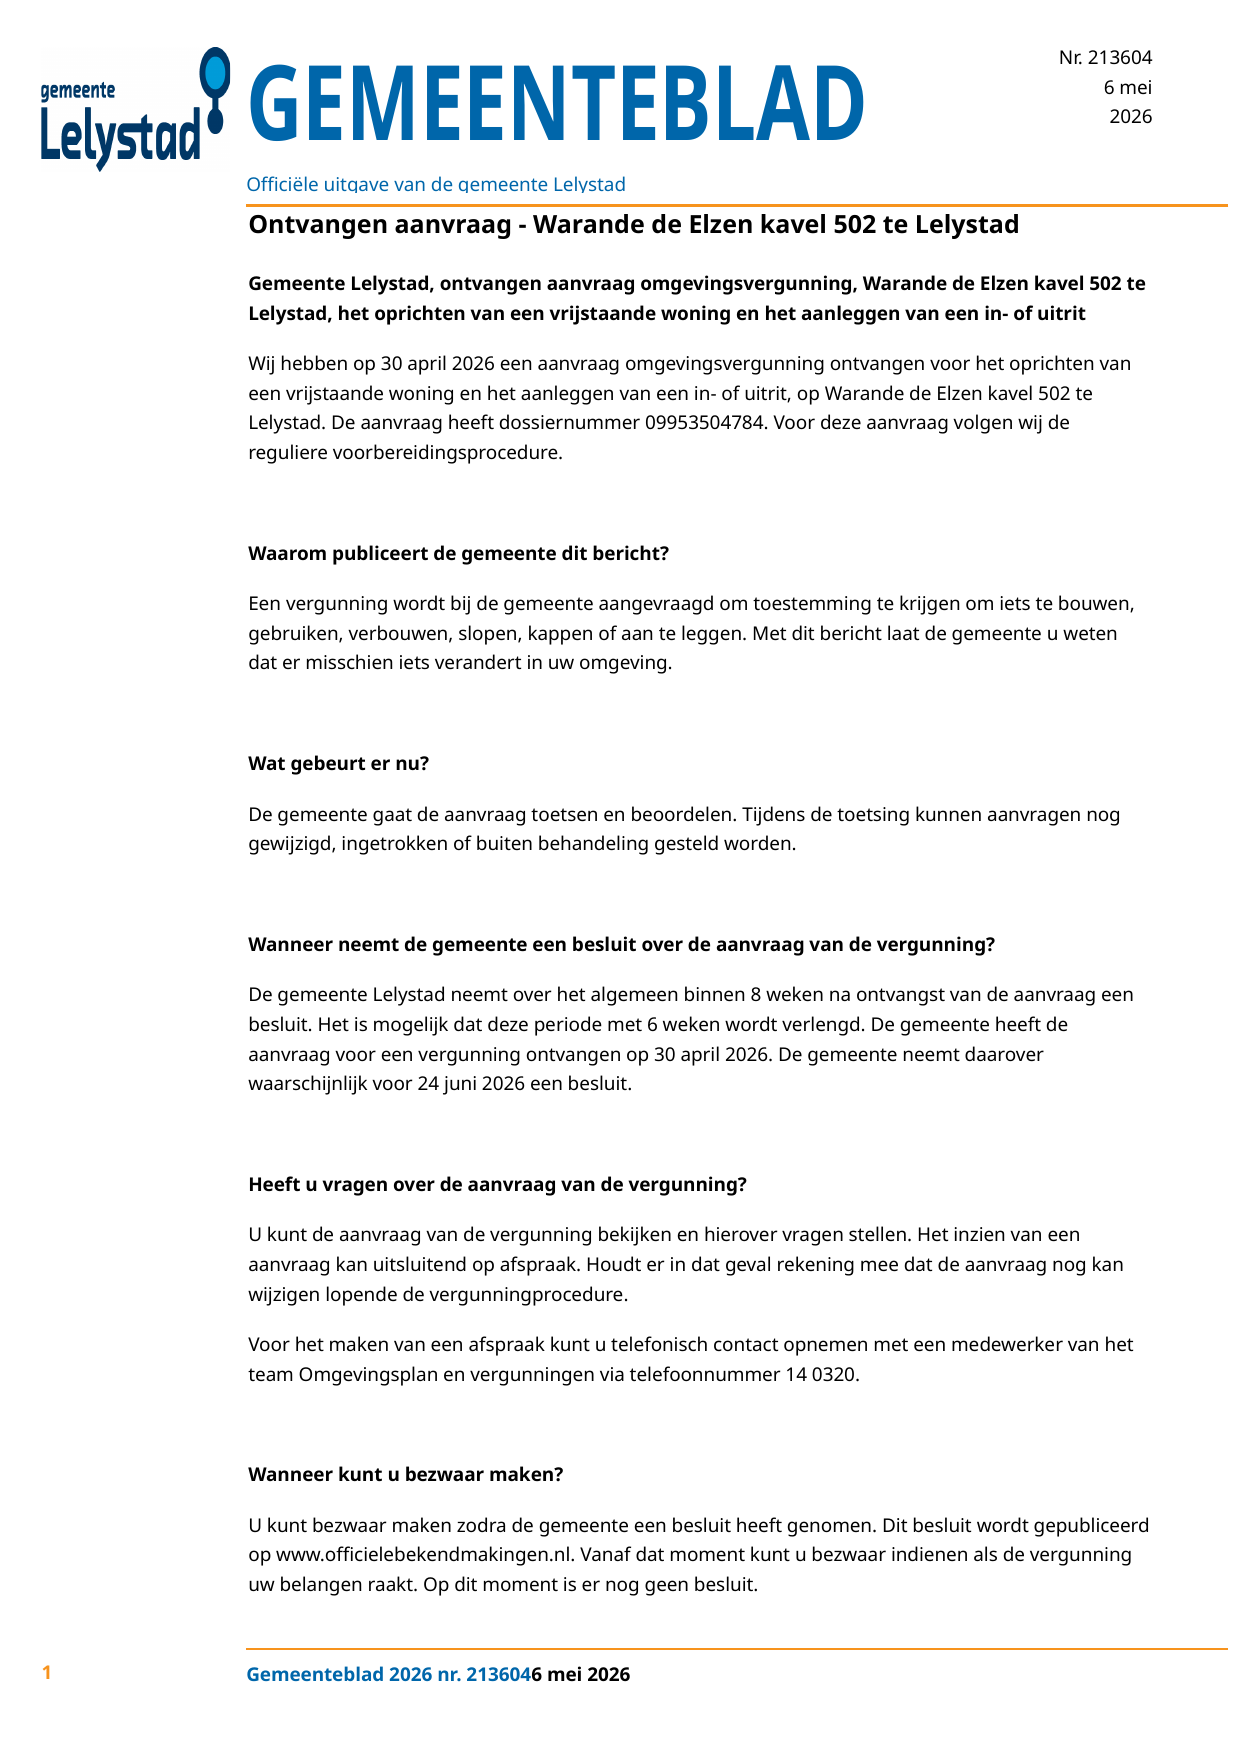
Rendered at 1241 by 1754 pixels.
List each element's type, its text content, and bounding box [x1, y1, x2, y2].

text Waarom publiceert de gemeente dit bericht? [248, 540, 1152, 566]
text Wij hebben op 30 april 2026 een aanvraag omgevingsvergunning ontvangen voor het oprichten van een vrijstaande woning en het aanleggen van een in- of uitrit, op Warande de Elzen kavel 502 te Lelystad. De aanvraag heeft dossiernummer 09953504784. Voor deze aanvraag volgen wij de reguliere voorbereidingsprocedure. [248, 350, 1152, 465]
picture [41, 47, 231, 172]
text Ontvangen aanvraag - Warande de Elzen kavel 502 te Lelystad [248, 207, 1152, 241]
text U kunt de aanvraag van de vergunning bekijken en hierover vragen stellen. Het inzien van een aanvraag kan uitsluitend op afspraak. Houdt er in dat geval rekening mee dat de aanvraag nog kan wijzigen lopende de vergunningprocedure. [248, 1222, 1152, 1306]
text Voor het maken van een afspraak kunt u telefonisch contact opnemen met een medewerker van het team Omgevingsplan en vergunningen via telefoonnummer 14 0320. [248, 1331, 1152, 1386]
text Gemeente Lelystad, ontvangen aanvraag omgevingsvergunning, Warande de Elzen kavel 502 te Lelystad, het oprichten van een vrijstaande woning en het aanleggen van een in- of uitrit [248, 270, 1152, 326]
text Wanneer neemt de gemeente een besluit over de aanvraag van de vergunning? [248, 931, 1152, 957]
text U kunt bezwaar maken zodra de gemeente een besluit heeft genomen. Dit besluit wordt gepubliceerd op www.officielebekendmakingen.nl. Vanaf dat moment kunt u bezwaar indienen als de vergunning uw belangen raakt. Op dit moment is er nog geen besluit. [248, 1512, 1152, 1597]
text De gemeente Lelystad neemt over het algemeen binnen 8 weken na ontvangst van de aanvraag een besluit. Het is mogelijk dat deze periode met 6 weken wordt verlengd. De gemeente heeft de aanvraag voor een vergunning ontvangen op 30 april 2026. De gemeente neemt daarover waarschijnlijk voor 24 juni 2026 een besluit. [248, 982, 1152, 1096]
text De gemeente gaat de aanvraag toetsen en beoordelen. Tijdens de toetsing kunnen aanvragen nog gewijzigd, ingetrokken of buiten behandeling gesteld worden. [248, 801, 1152, 856]
text Heeft u vragen over de aanvraag van de vergunning? [248, 1171, 1152, 1197]
text Wanneer kunt u bezwaar maken? [248, 1462, 1152, 1487]
text Een vergunning wordt bij de gemeente aangevraagd om toestemming te krijgen om iets te bouwen, gebruiken, verbouwen, slopen, kappen of aan te leggen. Met dit bericht laat de gemeente u weten dat er misschien iets verandert in uw omgeving. [248, 590, 1152, 675]
text Wat gebeurt er nu? [248, 750, 1152, 776]
